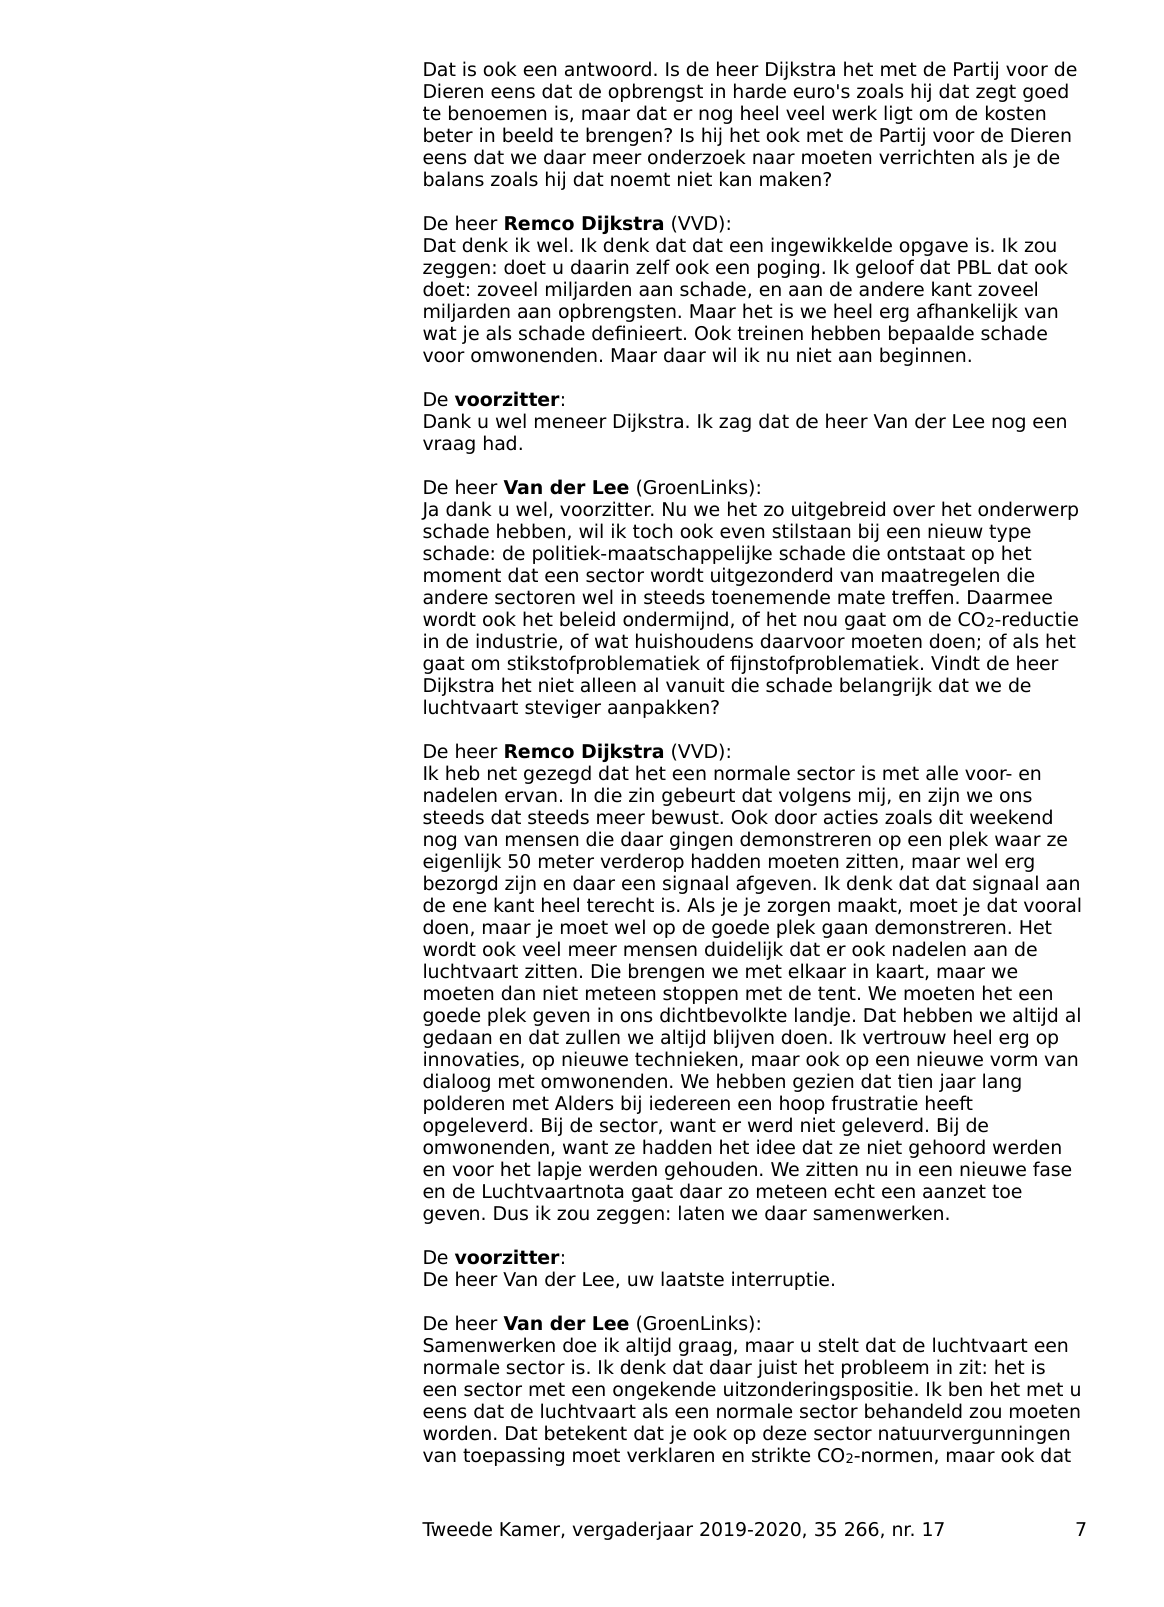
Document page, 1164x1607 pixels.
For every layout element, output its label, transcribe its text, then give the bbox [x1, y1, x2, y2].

text Dat is ook een antwoord. Is de heer Dijkstra het met de Partij voor de Dieren eens dat de opbrengst in harde euro's zoals hij dat zegt goed te benoemen is, maar dat er nog heel veel werk ligt om de kosten beter in beeld te brengen? Is hij het ook met de Partij voor de Dieren eens dat we daar meer onderzoek naar moeten verrichten als je de balans zoals hij dat noemt niet kan maken? [422, 59, 1087, 191]
text De heer Remco Dijkstra (VVD): [422, 213, 1087, 235]
text Dat denk ik wel. Ik denk dat dat een ingewikkelde opgave is. Ik zou zeggen: doet u daarin zelf ook een poging. Ik geloof dat PBL dat ook doet: zoveel miljarden aan schade, en aan de andere kant zoveel miljarden aan opbrengsten. Maar het is we heel erg afhankelijk van wat je als schade definieert. Ook treinen hebben bepaalde schade voor omwonenden. Maar daar wil ik nu niet aan beginnen. [422, 235, 1087, 367]
text Samenwerken doe ik altijd graag, maar u stelt dat de luchtvaart een normale sector is. Ik denk dat daar juist het probleem in zit: het is een sector met een ongekende uitzonderingspositie. Ik ben het met u eens dat de luchtvaart als een normale sector behandeld zou moeten worden. Dat betekent dat je ook op deze sector natuurvergunningen van toepassing moet verklaren en strikte CO2-normen, maar ook dat [422, 1335, 1087, 1467]
text De heer Van der Lee (GroenLinks): [422, 1313, 1087, 1335]
text De heer Remco Dijkstra (VVD): [422, 741, 1087, 763]
text De voorzitter: [422, 1247, 1087, 1269]
text De heer Van der Lee, uw laatste interruptie. [422, 1269, 1087, 1291]
text Ik heb net gezegd dat het een normale sector is met alle voor- en nadelen ervan. In die zin gebeurt dat volgens mij, en zijn we ons steeds dat steeds meer bewust. Ook door acties zoals dit weekend nog van mensen die daar gingen demonstreren op een plek waar ze eigenlijk 50 meter verderop hadden moeten zitten, maar wel erg bezorgd zijn en daar een signaal afgeven. Ik denk dat dat signaal aan de ene kant heel terecht is. Als je je zorgen maakt, moet je dat vooral doen, maar je moet wel op de goede plek gaan demonstreren. Het wordt ook veel meer mensen duidelijk dat er ook nadelen aan de luchtvaart zitten. Die brengen we met elkaar in kaart, maar we moeten dan niet meteen stoppen met de tent. We moeten het een goede plek geven in ons dichtbevolkte landje. Dat hebben we altijd al gedaan en dat zullen we altijd blijven doen. Ik vertrouw heel erg op innovaties, op nieuwe technieken, maar ook op een nieuwe vorm van dialoog met omwonenden. We hebben gezien dat tien jaar lang polderen met Alders bij iedereen een hoop frustratie heeft opgeleverd. Bij de sector, want er werd niet geleverd. Bij de omwonenden, want ze hadden het idee dat ze niet gehoord werden en voor het lapje werden gehouden. We zitten nu in een nieuwe fase en de Luchtvaartnota gaat daar zo meteen echt een aanzet toe geven. Dus ik zou zeggen: laten we daar samenwerken. [422, 763, 1087, 1225]
text Ja dank u wel, voorzitter. Nu we het zo uitgebreid over het onderwerp schade hebben, wil ik toch ook even stilstaan bij een nieuw type schade: de politiek-maatschappelijke schade die ontstaat op het moment dat een sector wordt uitgezonderd van maatregelen die andere sectoren wel in steeds toenemende mate treffen. Daarmee wordt ook het beleid ondermijnd, of het nou gaat om de CO2-reductie in de industrie, of wat huishoudens daarvoor moeten doen; of als het gaat om stikstofproblematiek of fijnstofproblematiek. Vindt de heer Dijkstra het niet alleen al vanuit die schade belangrijk dat we de luchtvaart steviger aanpakken? [422, 499, 1087, 719]
text De heer Van der Lee (GroenLinks): [422, 477, 1087, 499]
text De voorzitter: [422, 389, 1087, 411]
text Dank u wel meneer Dijkstra. Ik zag dat de heer Van der Lee nog een vraag had. [422, 411, 1087, 455]
